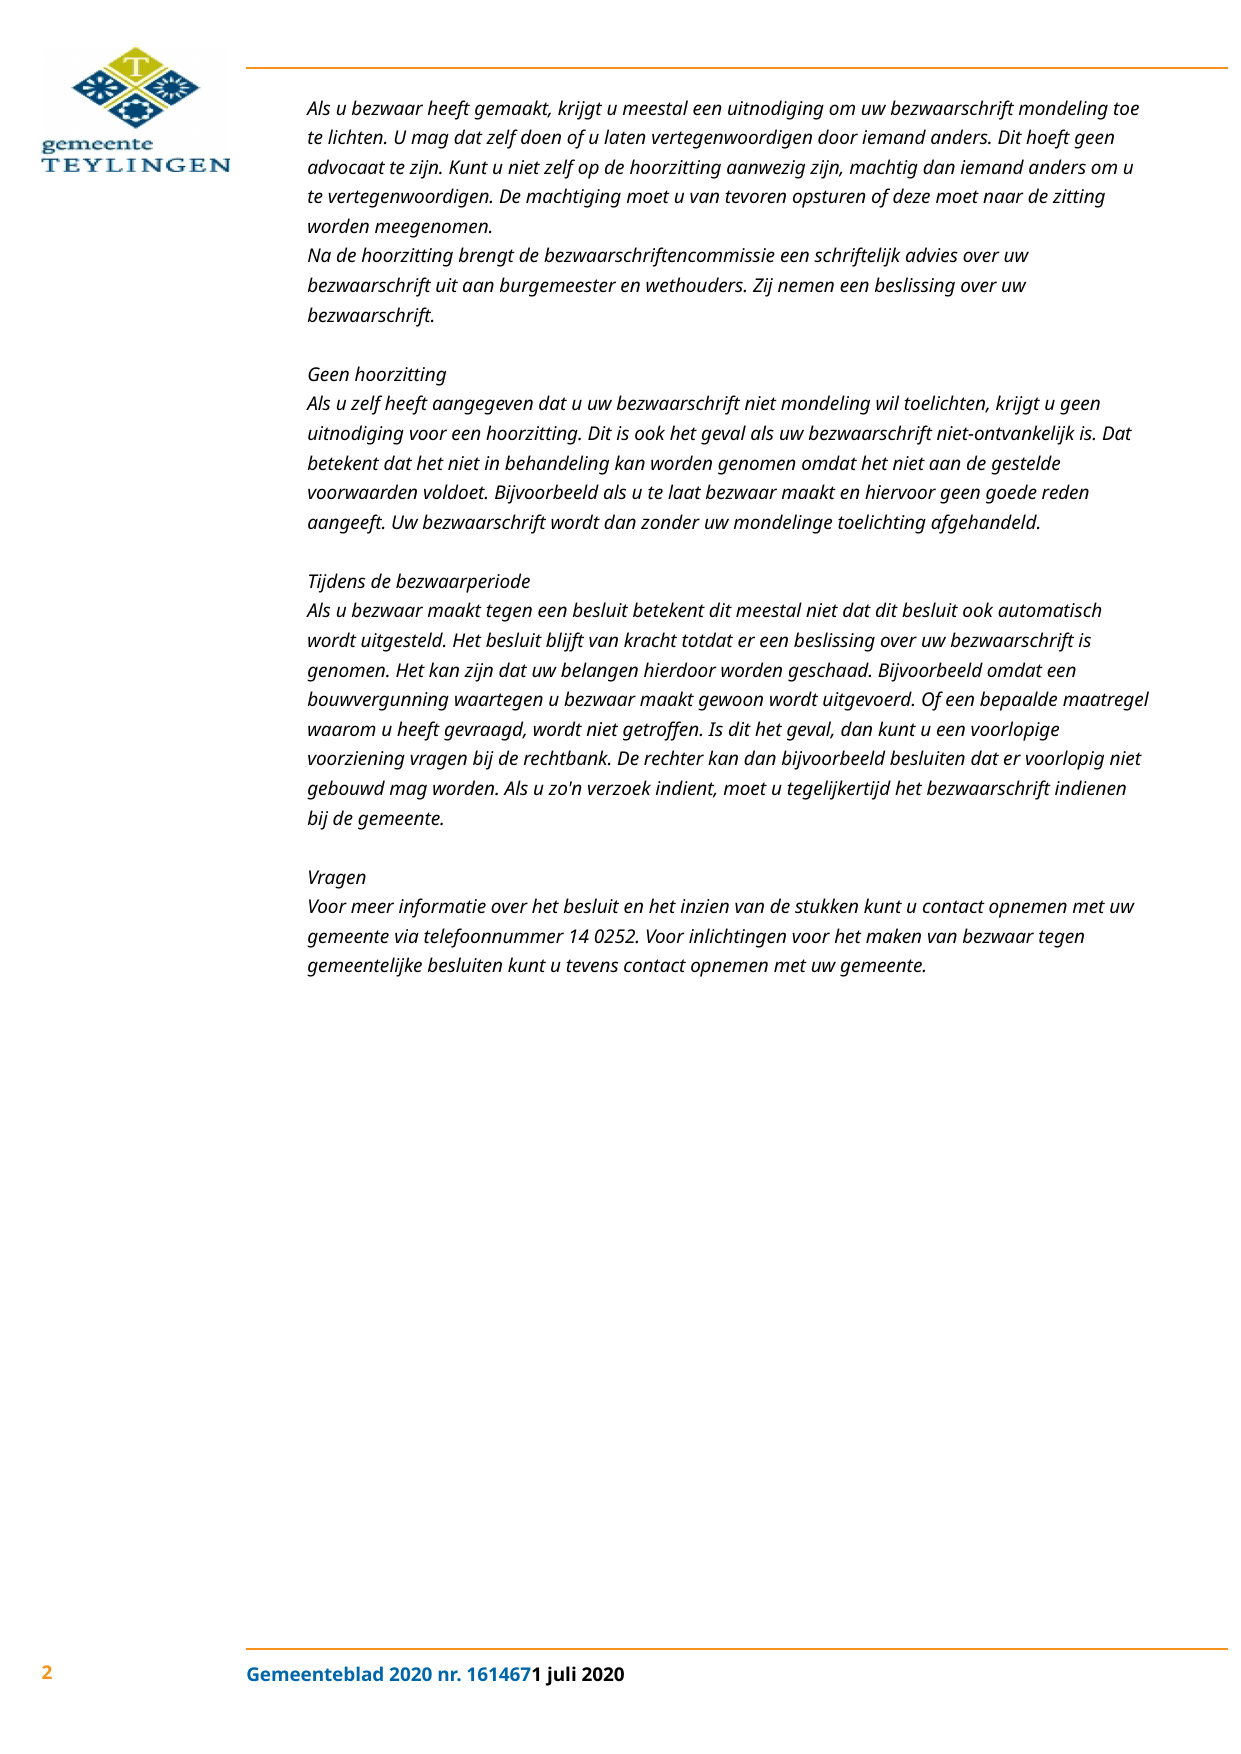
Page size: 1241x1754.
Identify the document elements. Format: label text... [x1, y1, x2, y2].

list Geen hoorzitting [248, 361, 1152, 387]
list Als u zelf heeft aangegeven dat u uw bezwaarschrift niet mondeling wil toelichten, krijgt u geen uitnodiging voor een hoorzitting. Dit is ook het geval als uw bezwaarschrift niet-ontvankelijk is. Dat betekent dat het niet in behandeling kan worden genomen omdat het niet aan de gestelde voorwaarden voldoet. Bijvoorbeeld als u te laat bezwaar maakt en hiervoor geen goede reden aangeeft. Uw bezwaarschrift wordt dan zonder uw mondelinge toelichting afgehandeld. [248, 391, 1152, 535]
list Als u bezwaar heeft gemaakt, krijgt u meestal een uitnodiging om uw bezwaarschrift mondeling toe te lichten. U mag dat zelf doen of u laten vertegenwoordigen door iemand anders. Dit hoeft geen advocaat te zijn. Kunt u niet zelf op de hoorzitting aanwezig zijn, machtig dan iemand anders om u te vertegenwoordigen. De machtiging moet u van tevoren opsturen of deze moet naar de zitting worden meegenomen. [248, 95, 1152, 239]
picture [41, 47, 231, 172]
list Vragen [248, 864, 1152, 890]
list Na de hoorzitting brengt de bezwaarschriftencommissie een schriftelijk advies over uw bezwaarschrift uit aan burgemeester en wethouders. Zij nemen een beslissing over uw bezwaarschrift. [248, 243, 1152, 328]
list Tijdens de bezwaarperiode [248, 568, 1152, 594]
list Voor meer informatie over het besluit en het inzien van de stukken kunt u contact opnemen met uw gemeente via telefoonnummer 14 0252. Voor inlichtingen voor het maken van bezwaar tegen gemeentelijke besluiten kunt u tevens contact opnemen met uw gemeente. [248, 893, 1152, 978]
list Als u bezwaar maakt tegen een besluit betekent dit meestal niet dat dit besluit ook automatisch wordt uitgesteld. Het besluit blijft van kracht totdat er een beslissing over uw bezwaarschrift is genomen. Het kan zijn dat uw belangen hierdoor worden geschaad. Bijvoorbeeld omdat een bouwvergunning waartegen u bezwaar maakt gewoon wordt uitgevoerd. Of een bepaalde maatregel waarom u heeft gevraagd, wordt niet getroffen. Is dit het geval, dan kunt u een voorlopige voorziening vragen bij de rechtbank. De rechter kan dan bijvoorbeeld besluiten dat er voorlopig niet gebouwd mag worden. Als u zo'n verzoek indient, moet u tegelijkertijd het bezwaarschrift indienen bij de gemeente. [248, 598, 1152, 831]
